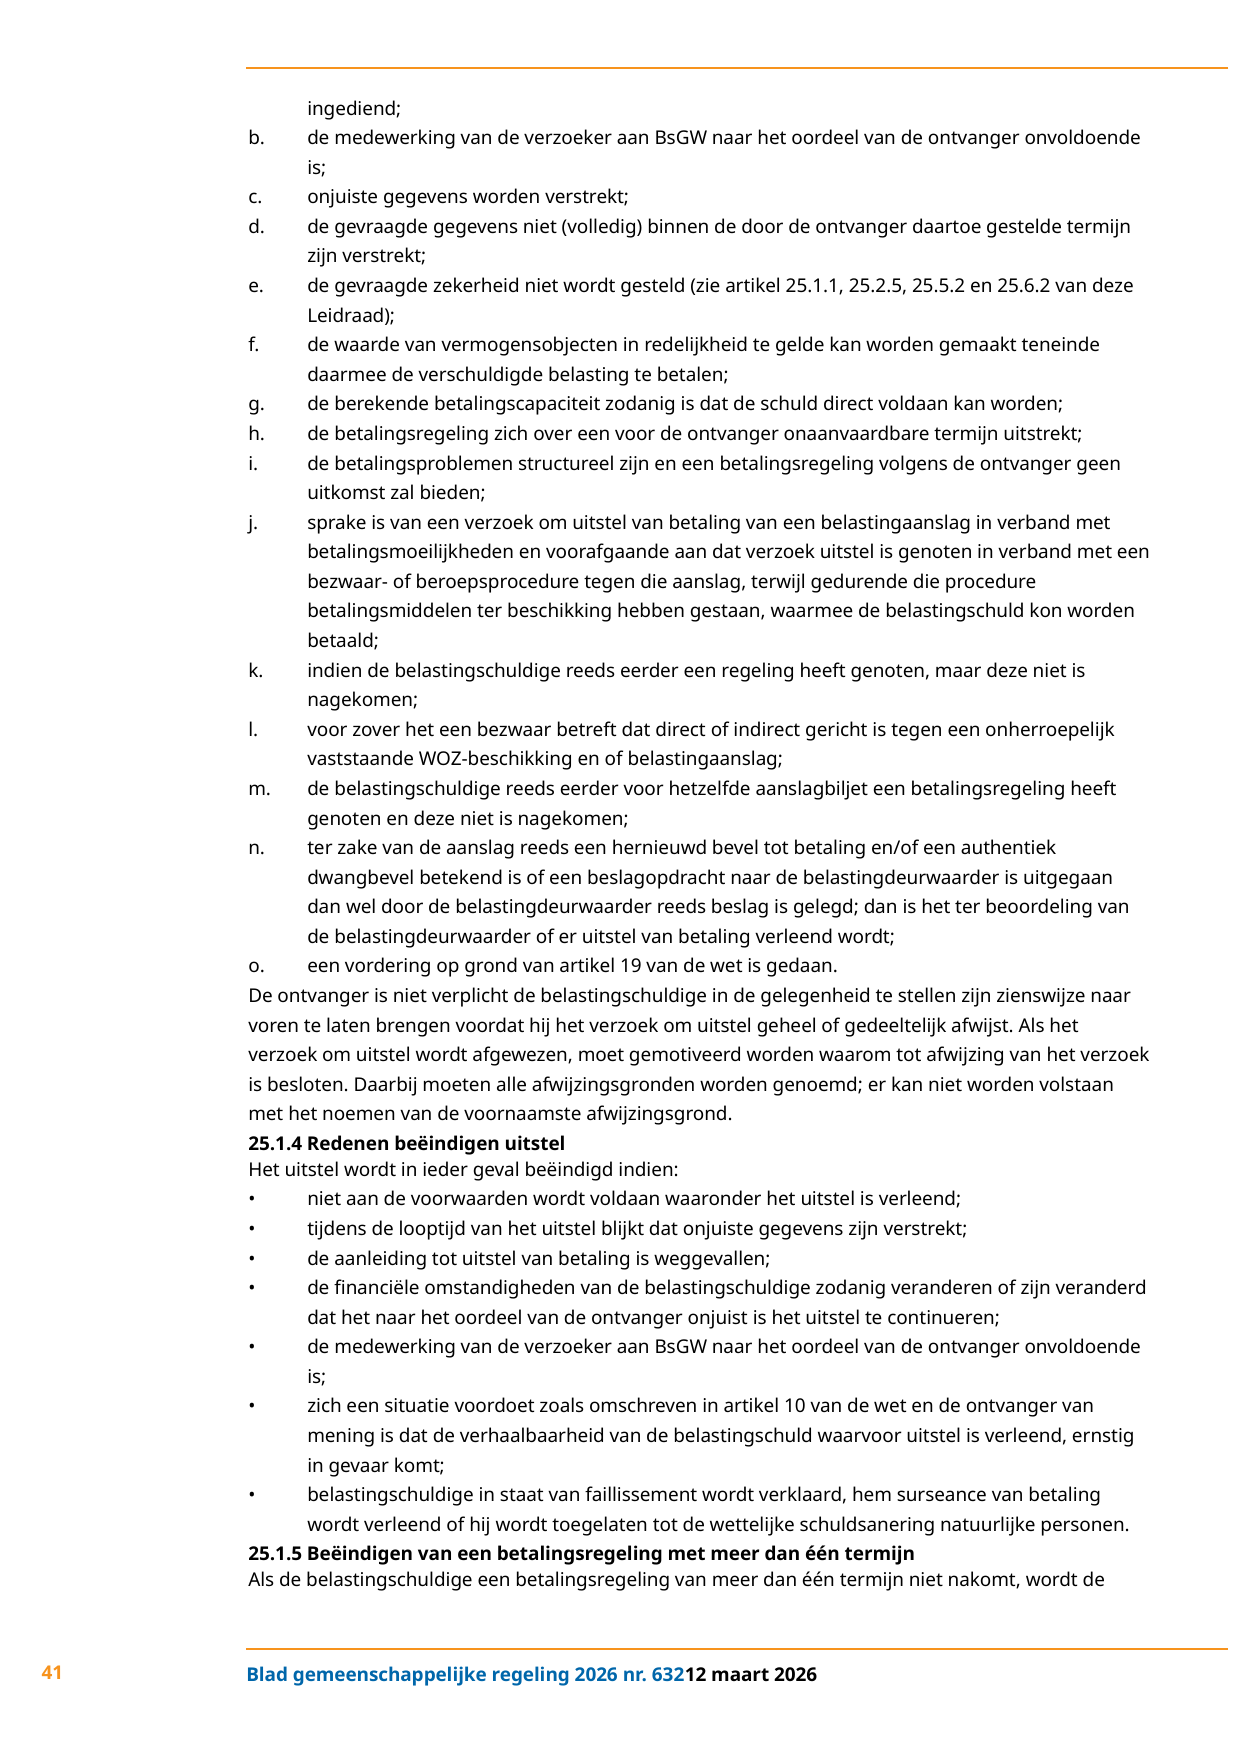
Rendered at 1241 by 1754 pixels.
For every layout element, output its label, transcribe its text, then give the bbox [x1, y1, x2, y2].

list de betalingsregeling zich over een voor de ontvanger onaanvaardbare termijn uitstrekt; [248, 420, 1152, 446]
list een vordering op grond van artikel 19 van de wet is gedaan. [248, 953, 1152, 978]
list de berekende betalingscapaciteit zodanig is dat de schuld direct voldaan kan worden; [248, 391, 1152, 416]
text Het uitstel wordt in ieder geval beëindigd indien: [248, 1156, 1152, 1182]
list zich een situatie voordoet zoals omschreven in artikel 10 van de wet en de ontvanger van mening is dat de verhaalbaarheid van de belastingschuld waarvoor uitstel is verleend, ernstig in gevaar komt; [248, 1393, 1152, 1477]
list voor zover het een bezwaar betreft dat direct of indirect gericht is tegen een onherroepelijk vaststaande WOZ-beschikking en of belastingaanslag; [248, 716, 1152, 771]
text De ontvanger is niet verplicht de belastingschuldige in de gelegenheid te stellen zijn zienswijze naar voren te laten brengen voordat hij het verzoek om uitstel geheel of gedeeltelijk afwijst. Als het verzoek om uitstel wordt afgewezen, moet gemotiveerd worden waarom tot afwijzing van het verzoek is besloten. Daarbij moeten alle afwijzingsgronden worden genoemd; er kan niet worden volstaan met het noemen van de voornaamste afwijzingsgrond. [248, 982, 1152, 1126]
list de belastingschuldige reeds eerder voor hetzelfde aanslagbiljet een betalingsregeling heeft genoten en deze niet is nagekomen; [248, 775, 1152, 831]
list indien de belastingschuldige reeds eerder een regeling heeft genoten, maar deze niet is nagekomen; [248, 657, 1152, 712]
list de gevraagde gegevens niet (volledig) binnen de door de ontvanger daartoe gestelde termijn zijn verstrekt; [248, 213, 1152, 268]
list de medewerking van de verzoeker aan BsGW naar het oordeel van de ontvanger onvoldoende is; [248, 1333, 1152, 1389]
picture [41, 47, 231, 172]
list de betalingsproblemen structureel zijn en een betalingsregeling volgens de ontvanger geen uitkomst zal bieden; [248, 450, 1152, 505]
list de medewerking van de verzoeker aan BsGW naar het oordeel van de ontvanger onvoldoende is; [248, 124, 1152, 180]
list ingediend; [248, 95, 1152, 121]
list ter zake van de aanslag reeds een hernieuwd bevel tot betaling en/of een authentiek dwangbevel betekend is of een beslagopdracht naar de belastingdeurwaarder is uitgegaan dan wel door de belastingdeurwaarder reeds beslag is gelegd; dan is het ter beoordeling van de belastingdeurwaarder of er uitstel van betaling verleend wordt; [248, 834, 1152, 949]
list de aanleiding tot uitstel van betaling is weggevallen; [248, 1245, 1152, 1270]
list belastingschuldige in staat van faillissement wordt verklaard, hem surseance van betaling wordt verleend of hij wordt toegelaten tot de wettelijke schuldsanering natuurlijke personen. [248, 1481, 1152, 1537]
list tijdens de looptijd van het uitstel blijkt dat onjuiste gegevens zijn verstrekt; [248, 1215, 1152, 1241]
list de gevraagde zekerheid niet wordt gesteld (zie artikel 25.1.1, 25.2.5, 25.5.2 en 25.6.2 van deze Leidraad); [248, 272, 1152, 328]
text Als de belastingschuldige een betalingsregeling van meer dan één termijn niet nakomt, wordt de [248, 1566, 1152, 1592]
list niet aan de voorwaarden wordt voldaan waaronder het uitstel is verleend; [248, 1186, 1152, 1211]
list sprake is van een verzoek om uitstel van betaling van een belastingaanslag in verband met betalingsmoeilijkheden en voorafgaande aan dat verzoek uitstel is genoten in verband met een bezwaar- of beroepsprocedure tegen die aanslag, terwijl gedurende die procedure betalingsmiddelen ter beschikking hebben gestaan, waarmee de belastingschuld kon worden betaald; [248, 509, 1152, 653]
list onjuiste gegevens worden verstrekt; [248, 183, 1152, 209]
list de financiële omstandigheden van de belastingschuldige zodanig veranderen of zijn veranderd dat het naar het oordeel van de ontvanger onjuist is het uitstel te continueren; [248, 1274, 1152, 1329]
text 25.1.5 Beëindigen van een betalingsregeling met meer dan één termijn [248, 1541, 1152, 1566]
list de waarde van vermogensobjecten in redelijkheid te gelde kan worden gemaakt teneinde daarmee de verschuldigde belasting te betalen; [248, 331, 1152, 387]
text 25.1.4 Redenen beëindigen uitstel [248, 1130, 1152, 1156]
